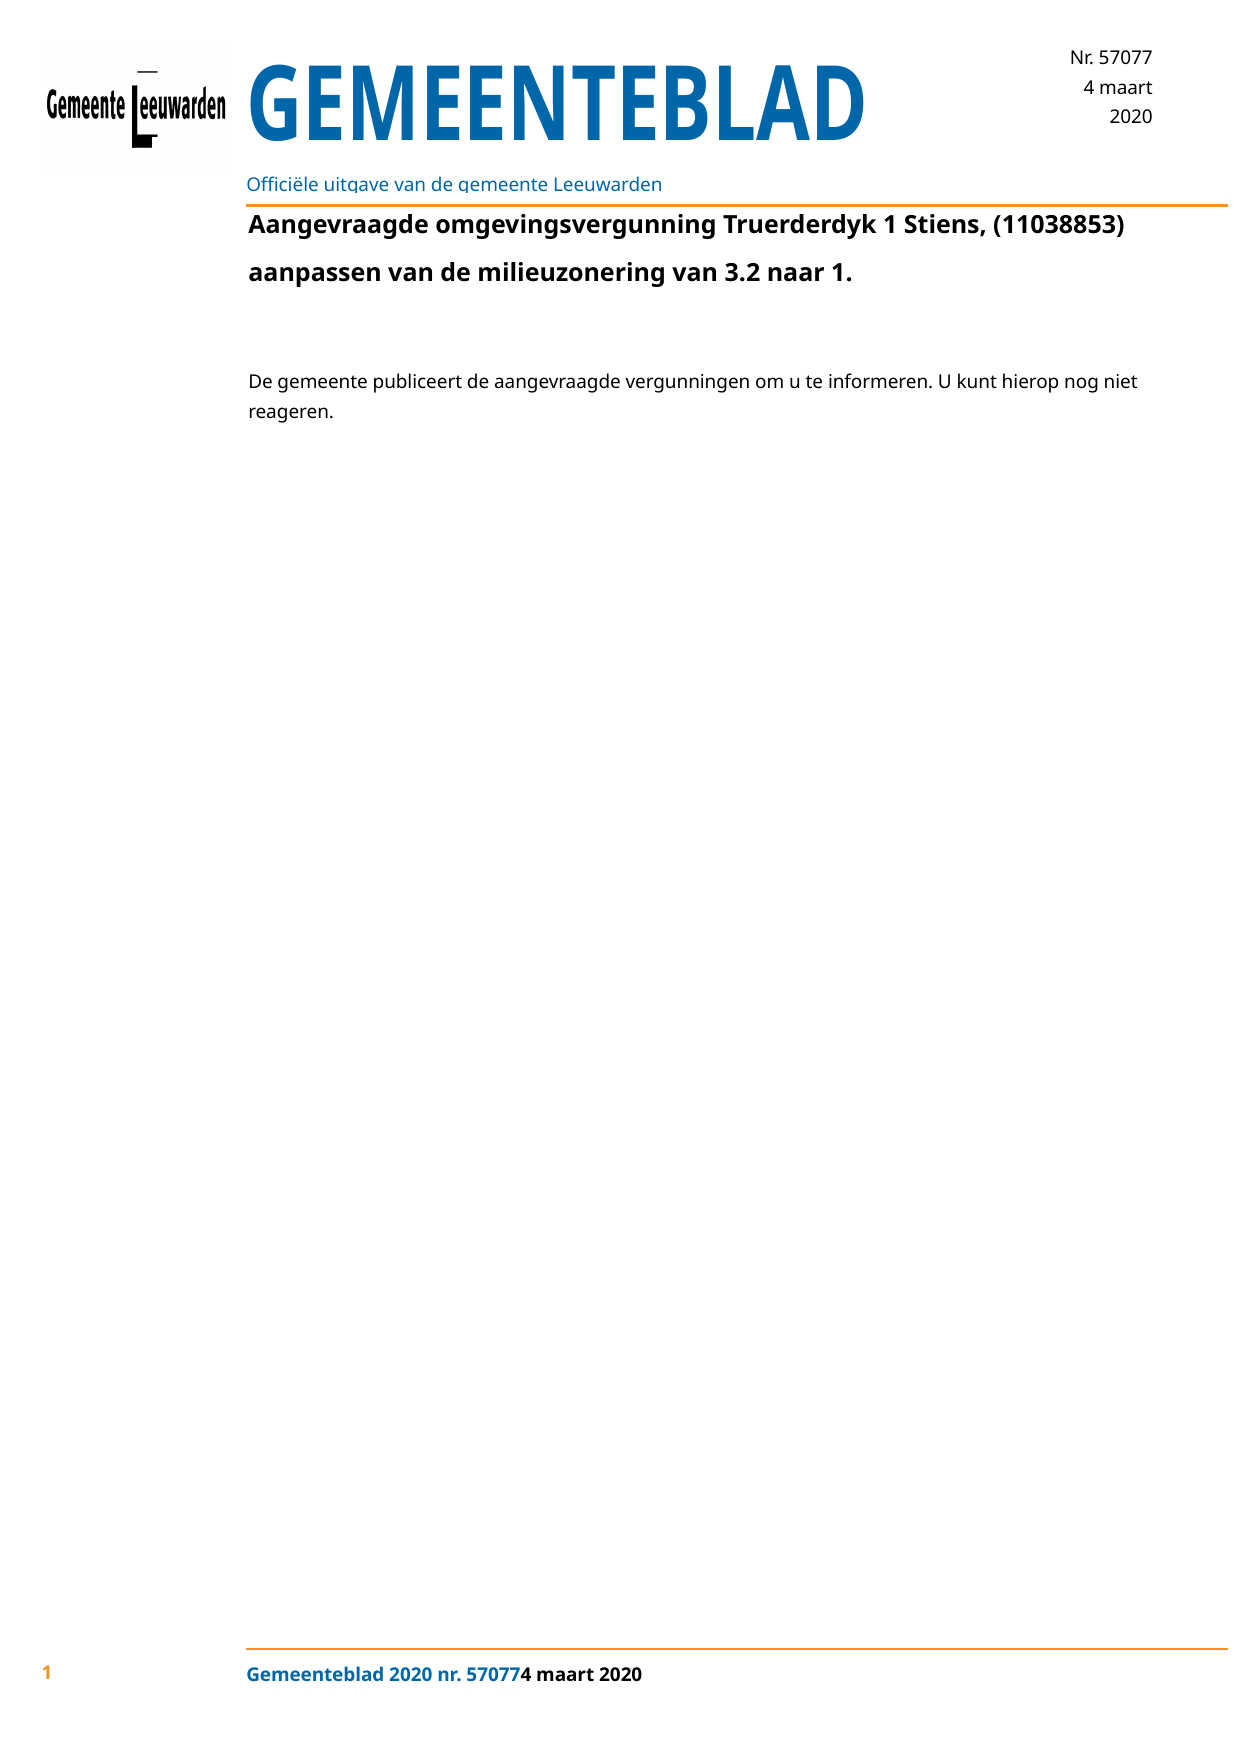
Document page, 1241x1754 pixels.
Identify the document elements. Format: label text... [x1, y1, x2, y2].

text De gemeente publiceert de aangevraagde vergunningen om u te informeren. U kunt hierop nog niet reageren. [248, 368, 1152, 424]
text Aangevraagde omgevingsvergunning Truerderdyk 1 Stiens, (11038853) aanpassen van de milieuzonering van 3.2 naar 1. [248, 207, 1152, 288]
picture [41, 47, 231, 172]
